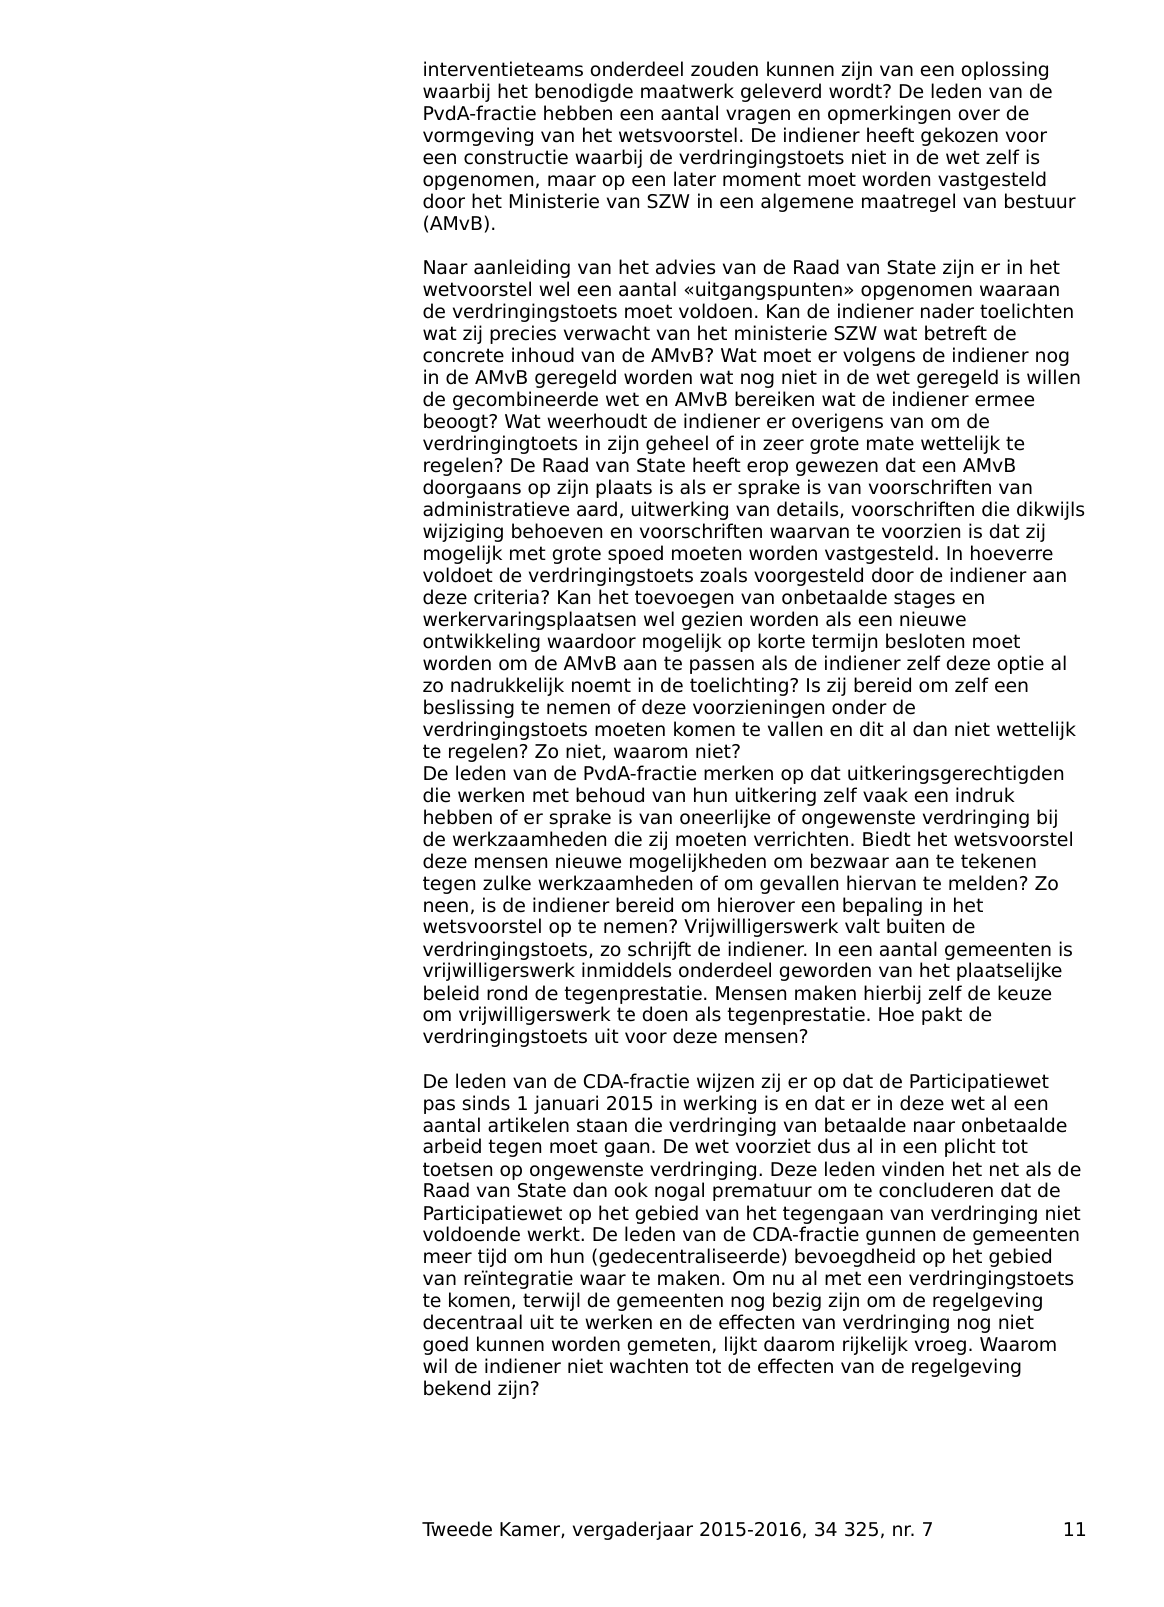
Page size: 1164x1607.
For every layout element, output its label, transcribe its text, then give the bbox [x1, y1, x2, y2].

text De leden van de PvdA-fractie merken op dat uitkeringsgerechtigden die werken met behoud van hun uitkering zelf vaak een indruk hebben of er sprake is van oneerlijke of ongewenste verdringing bij de werkzaamheden die zij moeten verrichten. Biedt het wetsvoorstel deze mensen nieuwe mogelijkheden om bezwaar aan te tekenen tegen zulke werkzaamheden of om gevallen hiervan te melden? Zo neen, is de indiener bereid om hierover een bepaling in het wetsvoorstel op te nemen? Vrijwilligerswerk valt buiten de verdringingstoets, zo schrijft de indiener. In een aantal gemeenten is vrijwilligerswerk inmiddels onderdeel geworden van het plaatselijke beleid rond de tegenprestatie. Mensen maken hierbij zelf de keuze om vrijwilligerswerk te doen als tegenprestatie. Hoe pakt de verdringingstoets uit voor deze mensen? [422, 763, 1087, 1048]
text Naar aanleiding van het advies van de Raad van State zijn er in het wetvoorstel wel een aantal «uitgangspunten» opgenomen waaraan de verdringingstoets moet voldoen. Kan de indiener nader toelichten wat zij precies verwacht van het ministerie SZW wat betreft de concrete inhoud van de AMvB? Wat moet er volgens de indiener nog in de AMvB geregeld worden wat nog niet in de wet geregeld is willen de gecombineerde wet en AMvB bereiken wat de indiener ermee beoogt? Wat weerhoudt de indiener er overigens van om de verdringingtoets in zijn geheel of in zeer grote mate wettelijk te regelen? De Raad van State heeft erop gewezen dat een AMvB doorgaans op zijn plaats is als er sprake is van voorschriften van administratieve aard, uitwerking van details, voorschriften die dikwijls wijziging behoeven en voorschriften waarvan te voorzien is dat zij mogelijk met grote spoed moeten worden vastgesteld. In hoeverre voldoet de verdringingstoets zoals voorgesteld door de indiener aan deze criteria? Kan het toevoegen van onbetaalde stages en werkervaringsplaatsen wel gezien worden als een nieuwe ontwikkeling waardoor mogelijk op korte termijn besloten moet worden om de AMvB aan te passen als de indiener zelf deze optie al zo nadrukkelijk noemt in de toelichting? Is zij bereid om zelf een beslissing te nemen of deze voorzieningen onder de verdringingstoets moeten komen te vallen en dit al dan niet wettelijk te regelen? Zo niet, waarom niet? [422, 257, 1087, 763]
text interventieteams onderdeel zouden kunnen zijn van een oplossing waarbij het benodigde maatwerk geleverd wordt? De leden van de PvdA-fractie hebben een aantal vragen en opmerkingen over de vormgeving van het wetsvoorstel. De indiener heeft gekozen voor een constructie waarbij de verdringingstoets niet in de wet zelf is opgenomen, maar op een later moment moet worden vastgesteld door het Ministerie van SZW in een algemene maatregel van bestuur (AMvB). [422, 59, 1087, 235]
text De leden van de CDA-fractie wijzen zij er op dat de Participatiewet pas sinds 1 januari 2015 in werking is en dat er in deze wet al een aantal artikelen staan die verdringing van betaalde naar onbetaalde arbeid tegen moet gaan. De wet voorziet dus al in een plicht tot toetsen op ongewenste verdringing. Deze leden vinden het net als de Raad van State dan ook nogal prematuur om te concluderen dat de Participatiewet op het gebied van het tegengaan van verdringing niet voldoende werkt. De leden van de CDA-fractie gunnen de gemeenten meer tijd om hun (gedecentraliseerde) bevoegdheid op het gebied van reïntegratie waar te maken. Om nu al met een verdringingstoets te komen, terwijl de gemeenten nog bezig zijn om de regelgeving decentraal uit te werken en de effecten van verdringing nog niet goed kunnen worden gemeten, lijkt daarom rijkelijk vroeg. Waarom wil de indiener niet wachten tot de effecten van de regelgeving bekend zijn? [422, 1071, 1087, 1400]
